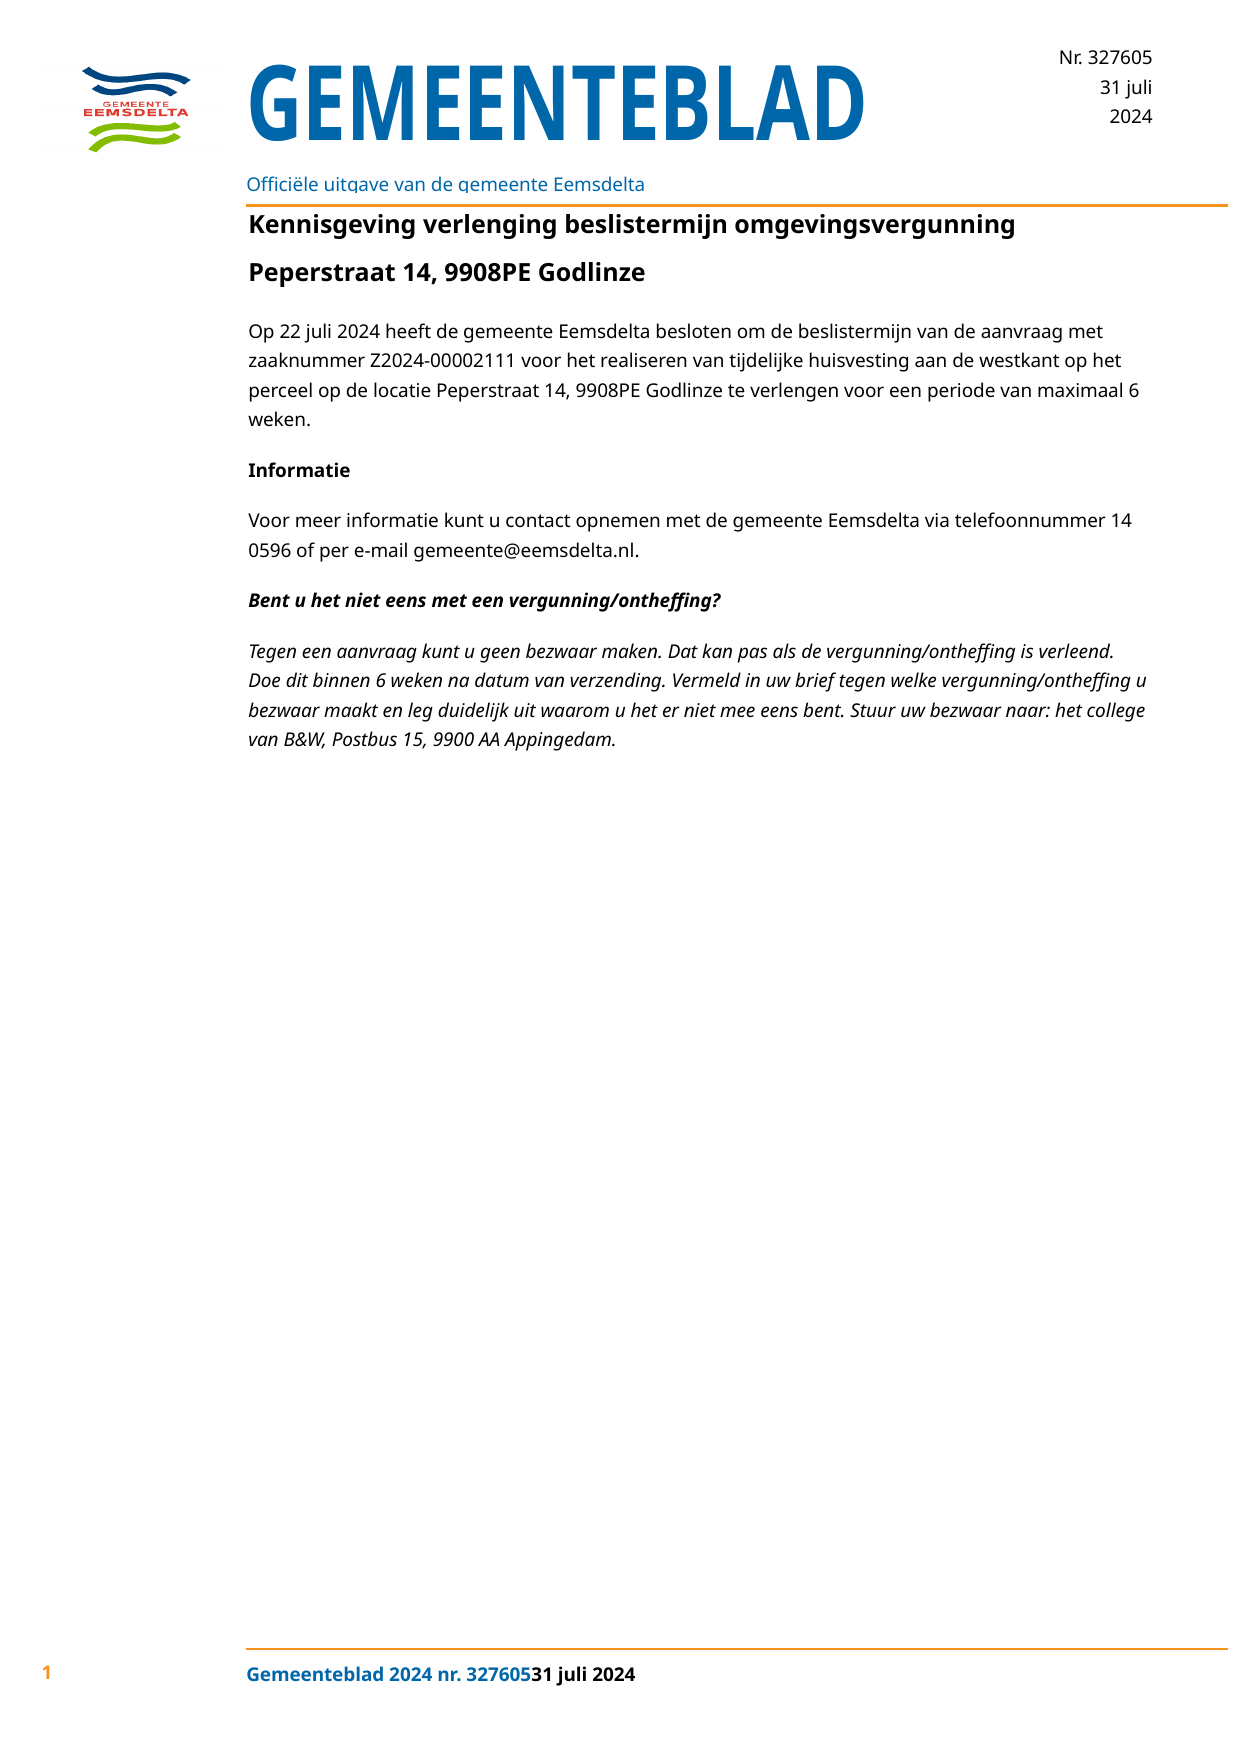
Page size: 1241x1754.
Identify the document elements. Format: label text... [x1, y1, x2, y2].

text Op 22 juli 2024 heeft de gemeente Eemsdelta besloten om de beslistermijn van de aanvraag met zaaknummer Z2024-00002111 voor het realiseren van tijdelijke huisvesting aan de westkant op het perceel op de locatie Peperstraat 14, 9908PE Godlinze te verlengen voor een periode van maximaal 6 weken. [248, 318, 1152, 432]
text Tegen een aanvraag kunt u geen bezwaar maken. Dat kan pas als de vergunning/ontheffing is verleend. Doe dit binnen 6 weken na datum van verzending. Vermeld in uw brief tegen welke vergunning/ontheffing u bezwaar maakt en leg duidelijk uit waarom u het er niet mee eens bent. Stuur uw bezwaar naar: het college van B&W, Postbus 15, 9900 AA Appingedam. [248, 638, 1152, 752]
text Kennisgeving verlenging beslistermijn omgevingsvergunning Peperstraat 14, 9908PE Godlinze [248, 207, 1152, 288]
text Informatie [248, 457, 1152, 483]
text Bent u het niet eens met een vergunning/ontheffing? [248, 587, 1152, 613]
picture [41, 47, 231, 172]
text Voor meer informatie kunt u contact opnemen met de gemeente Eemsdelta via telefoonnummer 14 0596 of per e-mail gemeente@eemsdelta.nl. [248, 507, 1152, 563]
